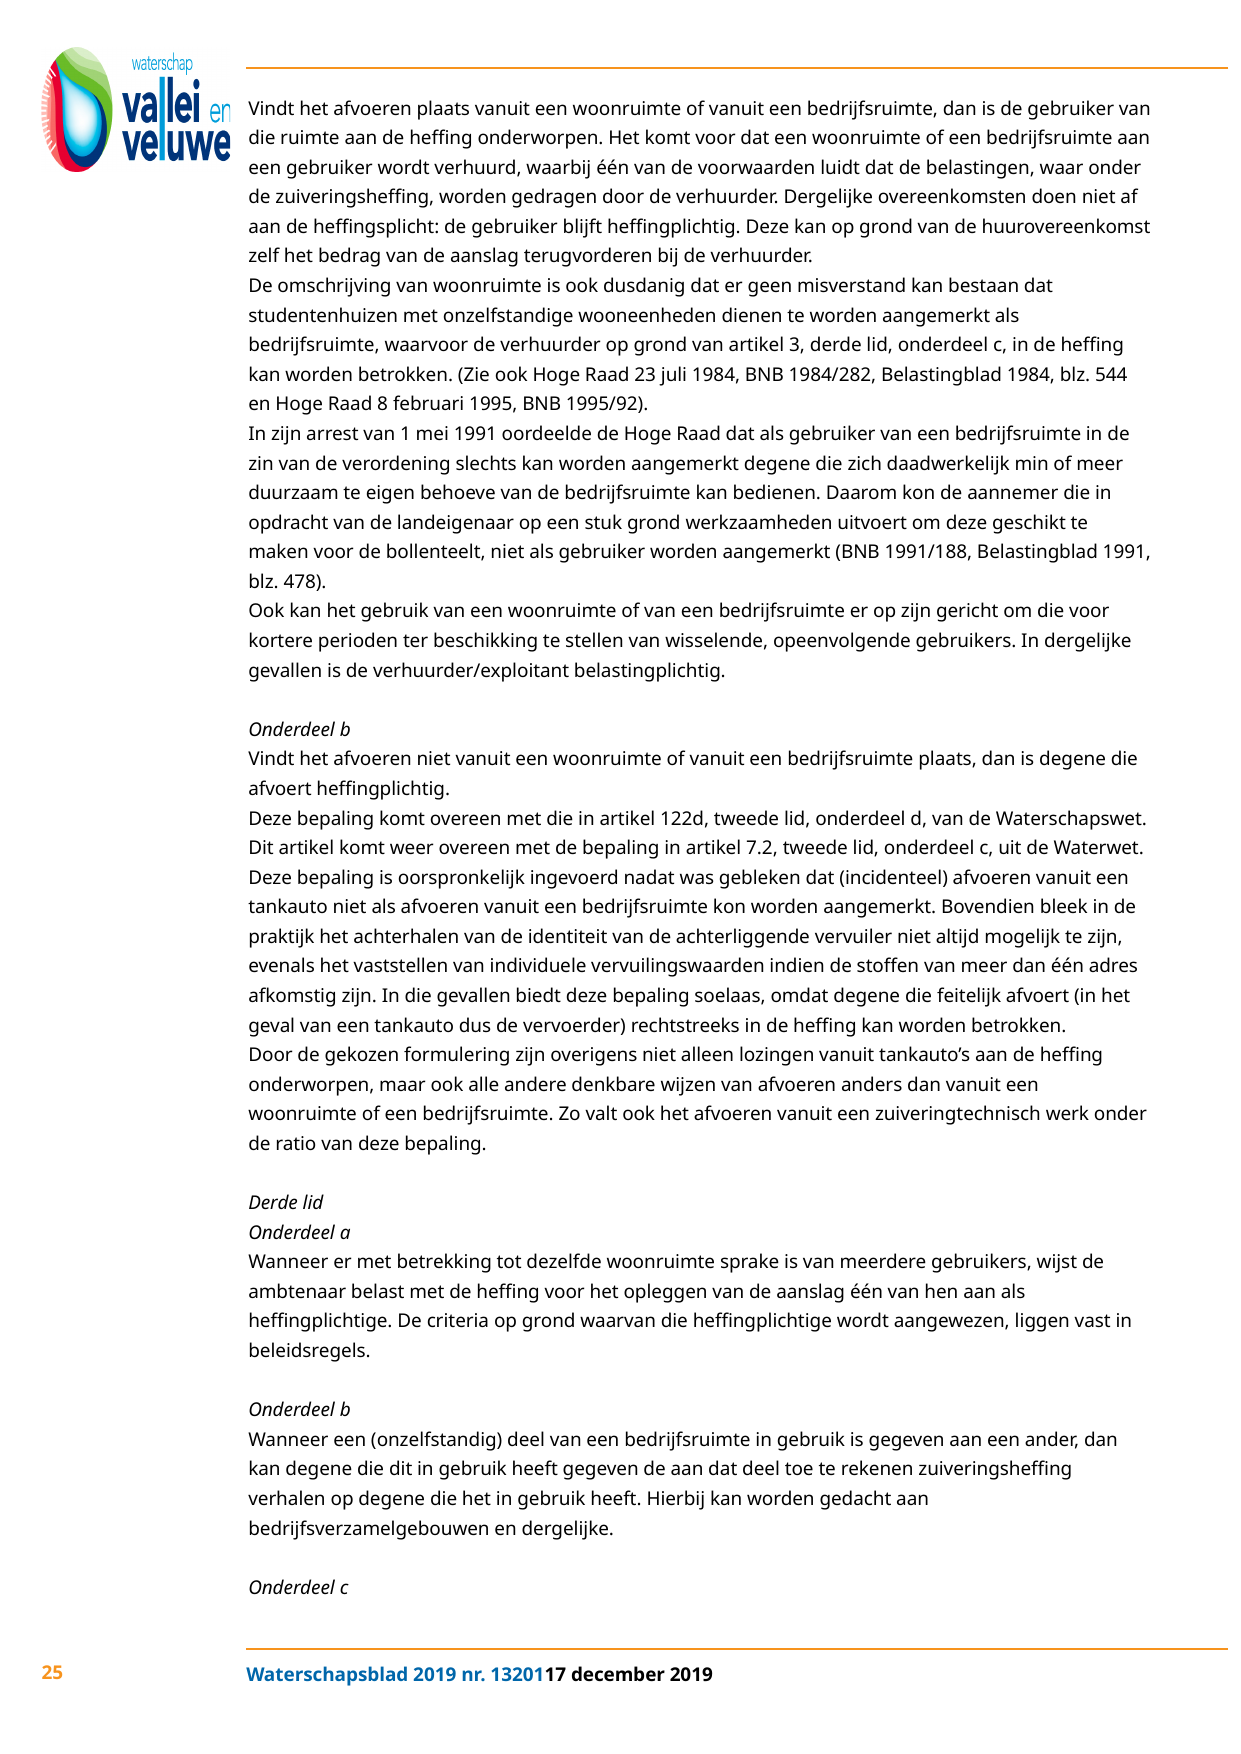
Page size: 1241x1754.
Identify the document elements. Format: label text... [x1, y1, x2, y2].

text Onderdeel b [248, 716, 1152, 742]
text Ook kan het gebruik van een woonruimte of van een bedrijfsruimte er op zijn gericht om die voor kortere perioden ter beschikking te stellen van wisselende, opeenvolgende gebruikers. In dergelijke gevallen is de verhuurder/exploitant belastingplichtig. [248, 598, 1152, 683]
text Door de gekozen formulering zijn overigens niet alleen lozingen vanuit tankauto’s aan de heffing onderworpen, maar ook alle andere denkbare wijzen van afvoeren anders dan vanuit een woonruimte of een bedrijfsruimte. Zo valt ook het afvoeren vanuit een zuiveringtechnisch werk onder de ratio van deze bepaling. [248, 1041, 1152, 1156]
text In zijn arrest van 1 mei 1991 oordeelde de Hoge Raad dat als gebruiker van een bedrijfsruimte in de zin van de verordening slechts kan worden aangemerkt degene die zich daadwerkelijk min of meer duurzaam te eigen behoeve van de bedrijfsruimte kan bedienen. Daarom kon de aannemer die in opdracht van de landeigenaar op een stuk grond werkzaamheden uitvoert om deze geschikt te maken voor de bollenteelt, niet als gebruiker worden aangemerkt (BNB 1991/188, Belastingblad 1991, blz. 478). [248, 420, 1152, 594]
text Derde lid [248, 1189, 1152, 1215]
text De omschrijving van woonruimte is ook dusdanig dat er geen misverstand kan bestaan dat studentenhuizen met onzelfstandige wooneenheden dienen te worden aangemerkt als bedrijfsruimte, waarvoor de verhuurder op grond van artikel 3, derde lid, onderdeel c, in de heffing kan worden betrokken. (Zie ook Hoge Raad 23 juli 1984, BNB 1984/282, Belastingblad 1984, blz. 544 en Hoge Raad 8 februari 1995, BNB 1995/92). [248, 272, 1152, 416]
text Vindt het afvoeren plaats vanuit een woonruimte of vanuit een bedrijfsruimte, dan is de gebruiker van die ruimte aan de heffing onderworpen. Het komt voor dat een woonruimte of een bedrijfsruimte aan een gebruiker wordt verhuurd, waarbij één van de voorwaarden luidt dat de belastingen, waar onder de zuiveringsheffing, worden gedragen door de verhuurder. Dergelijke overeenkomsten doen niet af aan de heffingsplicht: de gebruiker blijft heffingplichtig. Deze kan op grond van de huurovereenkomst zelf het bedrag van de aanslag terugvorderen bij de verhuurder. [248, 95, 1152, 268]
text Onderdeel c [248, 1574, 1152, 1600]
text Wanneer een (onzelfstandig) deel van een bedrijfsruimte in gebruik is gegeven aan een ander, dan kan degene die dit in gebruik heeft gegeven de aan dat deel toe te rekenen zuiveringsheffing verhalen op degene die het in gebruik heeft. Hierbij kan worden gedacht aan bedrijfsverzamelgebouwen en dergelijke. [248, 1426, 1152, 1541]
text Wanneer er met betrekking tot dezelfde woonruimte sprake is van meerdere gebruikers, wijst de ambtenaar belast met de heffing voor het opleggen van de aanslag één van hen aan als heffingplichtige. De criteria op grond waarvan die heffingplichtige wordt aangewezen, liggen vast in beleidsregels. [248, 1248, 1152, 1363]
picture [41, 47, 231, 172]
text Vindt het afvoeren niet vanuit een woonruimte of vanuit een bedrijfsruimte plaats, dan is degene die afvoert heffingplichtig. [248, 746, 1152, 801]
text Onderdeel b [248, 1396, 1152, 1422]
text Onderdeel a [248, 1219, 1152, 1245]
text Deze bepaling komt overeen met die in artikel 122d, tweede lid, onderdeel d, van de Waterschapswet. Dit artikel komt weer overeen met de bepaling in artikel 7.2, tweede lid, onderdeel c, uit de Waterwet. Deze bepaling is oorspronkelijk ingevoerd nadat was gebleken dat (incidenteel) afvoeren vanuit een tankauto niet als afvoeren vanuit een bedrijfsruimte kon worden aangemerkt. Bovendien bleek in de praktijk het achterhalen van de identiteit van de achterliggende vervuiler niet altijd mogelijk te zijn, evenals het vaststellen van individuele vervuilingswaarden indien de stoffen van meer dan één adres afkomstig zijn. In die gevallen biedt deze bepaling soelaas, omdat degene die feitelijk afvoert (in het geval van een tankauto dus de vervoerder) rechtstreeks in de heffing kan worden betrokken. [248, 805, 1152, 1038]
